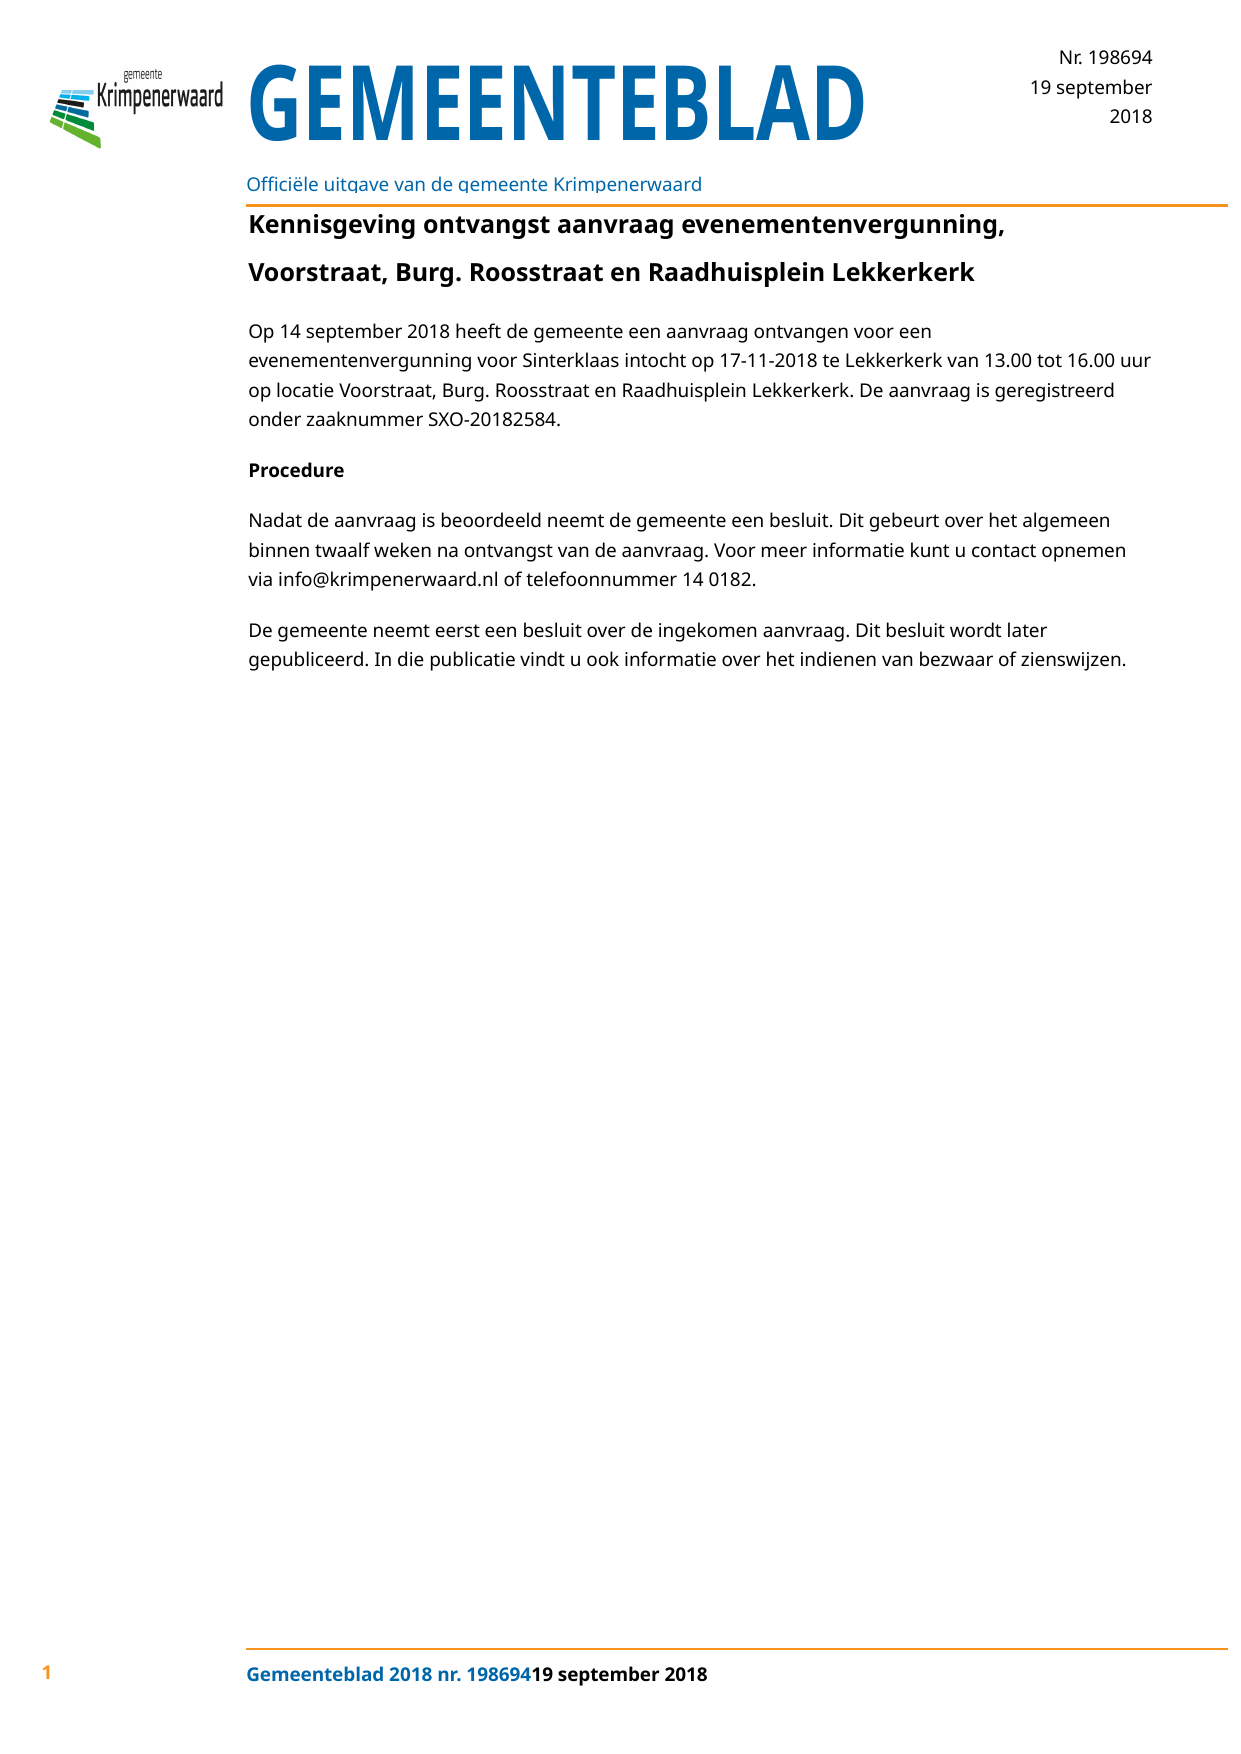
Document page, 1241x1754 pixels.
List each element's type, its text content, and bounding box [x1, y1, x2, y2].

text De gemeente neemt eerst een besluit over de ingekomen aanvraag. Dit besluit wordt later gepubliceerd. In die publicatie vindt u ook informatie over het indienen van bezwaar of zienswijzen. [248, 617, 1152, 672]
picture [41, 47, 231, 172]
text Kennisgeving ontvangst aanvraag evenementenvergunning, Voorstraat, Burg. Roosstraat en Raadhuisplein Lekkerkerk [248, 207, 1152, 288]
text Nadat de aanvraag is beoordeeld neemt de gemeente een besluit. Dit gebeurt over het algemeen binnen twaalf weken na ontvangst van de aanvraag. Voor meer informatie kunt u contact opnemen via info@krimpenerwaard.nl of telefoonnummer 14 0182. [248, 507, 1152, 592]
text Procedure [248, 457, 1152, 483]
text Op 14 september 2018 heeft de gemeente een aanvraag ontvangen voor een evenementenvergunning voor Sinterklaas intocht op 17-11-2018 te Lekkerkerk van 13.00 tot 16.00 uur op locatie Voorstraat, Burg. Roosstraat en Raadhuisplein Lekkerkerk. De aanvraag is geregistreerd onder zaaknummer SXO-20182584. [248, 318, 1152, 432]
